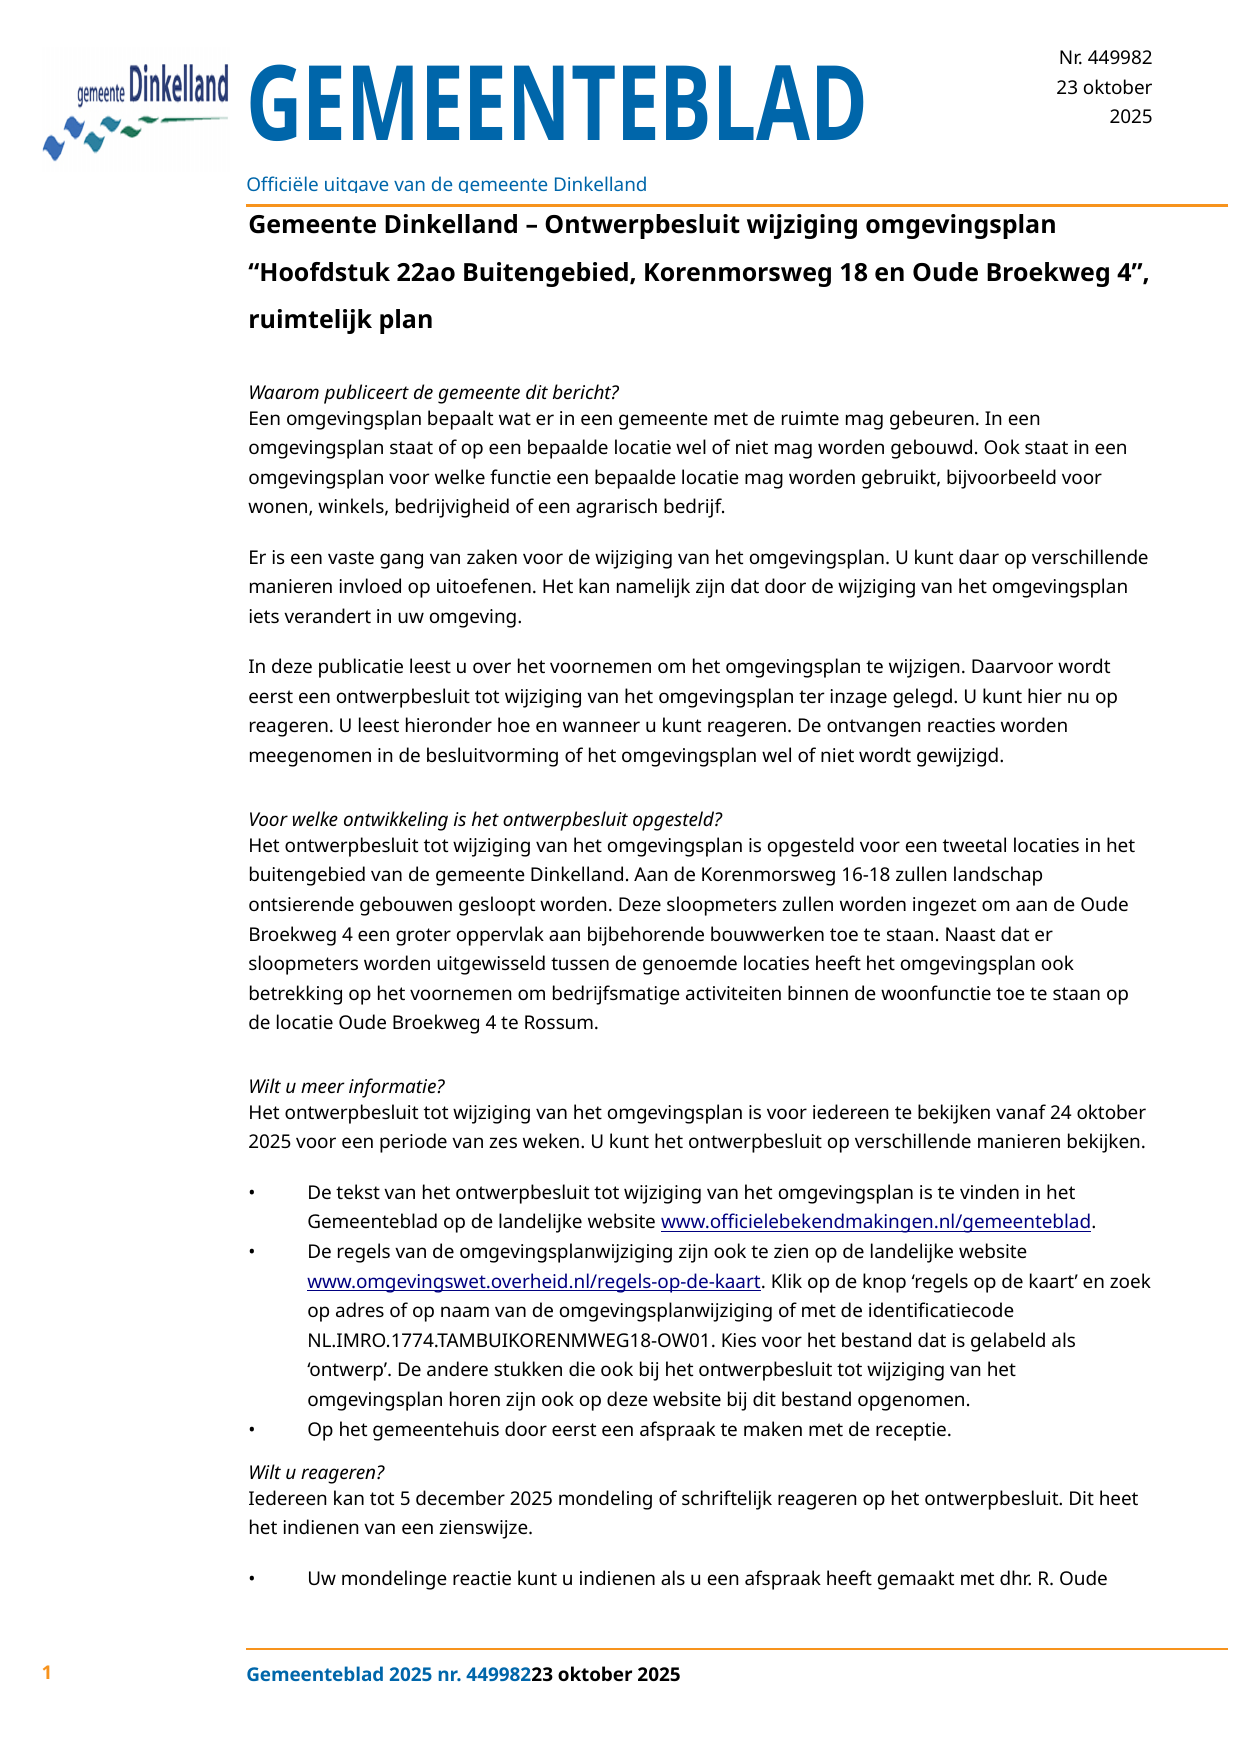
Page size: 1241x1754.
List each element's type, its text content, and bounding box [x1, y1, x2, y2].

text Iedereen kan tot 5 december 2025 mondeling of schriftelijk reageren op het ontwerpbesluit. Dit heet het indienen van een zienswijze. [248, 1485, 1152, 1540]
list Op het gemeentehuis door eerst een afspraak te maken met de receptie. [248, 1416, 1152, 1442]
list De tekst van het ontwerpbesluit tot wijziging van het omgevingsplan is te vinden in het Gemeenteblad op de landelijke website www.officielebekendmakingen.nl/gemeenteblad. [248, 1179, 1152, 1234]
text Een omgevingsplan bepaalt wat er in een gemeente met de ruimte mag gebeuren. In een omgevingsplan staat of op een bepaalde locatie wel of niet mag worden gebouwd. Ook staat in een omgevingsplan voor welke functie een bepaalde locatie mag worden gebruikt, bijvoorbeeld voor wonen, winkels, bedrijvigheid of een agrarisch bedrijf. [248, 405, 1152, 519]
text Waarom publiceert de gemeente dit bericht? [248, 379, 1152, 405]
text Gemeente Dinkelland – Ontwerpbesluit wijziging omgevingsplan “Hoofdstuk 22ao Buitengebied, Korenmorsweg 18 en Oude Broekweg 4”, ruimtelijk plan [248, 207, 1152, 336]
text Wilt u reageren? [248, 1459, 1152, 1485]
list De regels van de omgevingsplanwijziging zijn ook te zien op de landelijke website www.omgevingswet.overheid.nl/regels-op-de-kaart. Klik op de knop ‘regels op de kaart’ en zoek op adres of op naam van de omgevingsplanwijziging of met de identificatiecode NL.IMRO.1774.TAMBUIKORENMWEG18-OW01. Kies voor het bestand dat is gelabeld als ‘ontwerp’. De andere stukken die ook bij het ontwerpbesluit tot wijziging van het omgevingsplan horen zijn ook op deze website bij dit bestand opgenomen. [248, 1238, 1152, 1412]
text Het ontwerpbesluit tot wijziging van het omgevingsplan is opgesteld voor een tweetal locaties in het buitengebied van de gemeente Dinkelland. Aan de Korenmorsweg 16-18 zullen landschap ontsierende gebouwen gesloopt worden. Deze sloopmeters zullen worden ingezet om aan de Oude Broekweg 4 een groter oppervlak aan bijbehorende bouwwerken toe te staan. Naast dat er sloopmeters worden uitgewisseld tussen de genoemde locaties heeft het omgevingsplan ook betrekking op het voornemen om bedrijfsmatige activiteiten binnen de woonfunctie toe te staan op de locatie Oude Broekweg 4 te Rossum. [248, 832, 1152, 1035]
list Uw mondelinge reactie kunt u indienen als u een afspraak heeft gemaakt met dhr. R. Oude [248, 1565, 1152, 1590]
picture [41, 47, 231, 172]
text Voor welke ontwikkeling is het ontwerpbesluit opgesteld? [248, 806, 1152, 832]
text In deze publicatie leest u over het voornemen om het omgevingsplan te wijzigen. Daarvoor wordt eerst een ontwerpbesluit tot wijziging van het omgevingsplan ter inzage gelegd. U kunt hier nu op reageren. U leest hieronder hoe en wanneer u kunt reageren. De ontvangen reacties worden meegenomen in de besluitvorming of het omgevingsplan wel of niet wordt gewijzigd. [248, 653, 1152, 768]
text Wilt u meer informatie? [248, 1073, 1152, 1099]
text Het ontwerpbesluit tot wijziging van het omgevingsplan is voor iedereen te bekijken vanaf 24 oktober 2025 voor een periode van zes weken. U kunt het ontwerpbesluit op verschillende manieren bekijken. [248, 1099, 1152, 1154]
text Er is een vaste gang van zaken voor de wijziging van het omgevingsplan. U kunt daar op verschillende manieren invloed op uitoefenen. Het kan namelijk zijn dat door de wijziging van het omgevingsplan iets verandert in uw omgeving. [248, 544, 1152, 629]
